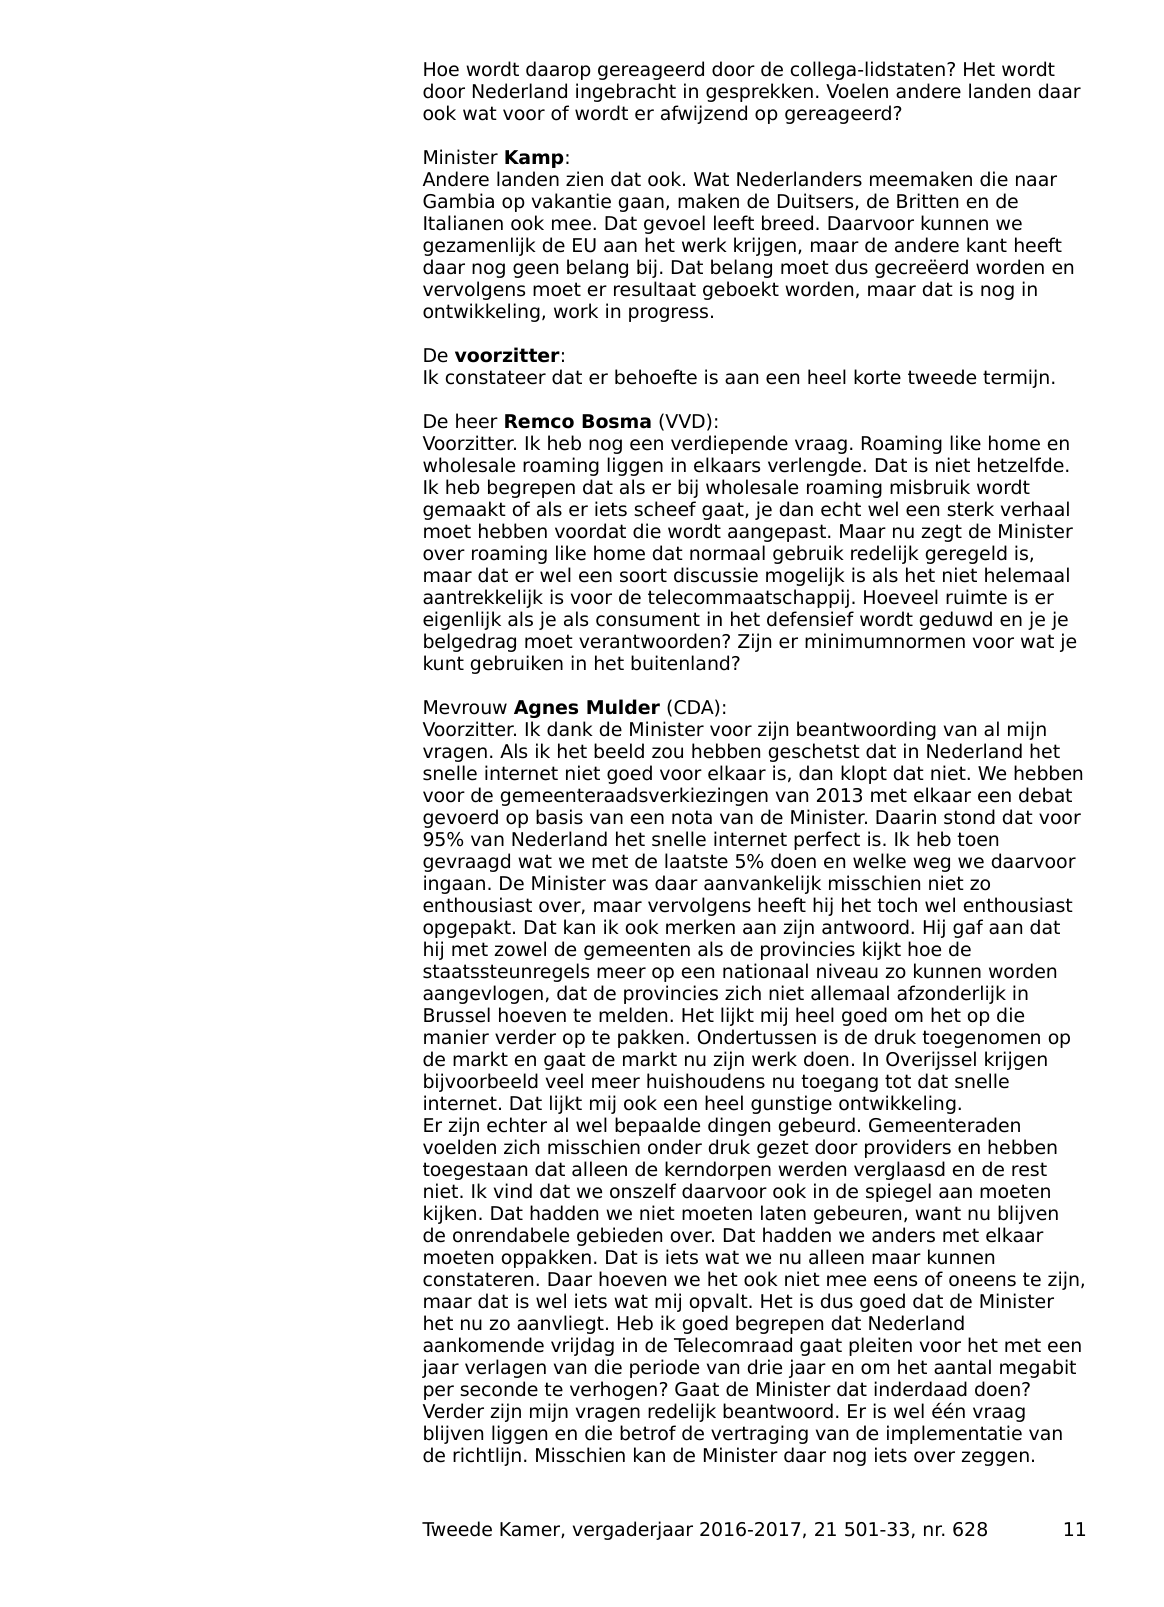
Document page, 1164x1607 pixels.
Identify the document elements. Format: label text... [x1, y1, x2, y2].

text De voorzitter: [422, 345, 1087, 367]
text Voorzitter. Ik dank de Minister voor zijn beantwoording van al mijn vragen. Als ik het beeld zou hebben geschetst dat in Nederland het snelle internet niet goed voor elkaar is, dan klopt dat niet. We hebben voor de gemeenteraadsverkiezingen van 2013 met elkaar een debat gevoerd op basis van een nota van de Minister. Daarin stond dat voor 95% van Nederland het snelle internet perfect is. Ik heb toen gevraagd wat we met de laatste 5% doen en welke weg we daarvoor ingaan. De Minister was daar aanvankelijk misschien niet zo enthousiast over, maar vervolgens heeft hij het toch wel enthousiast opgepakt. Dat kan ik ook merken aan zijn antwoord. Hij gaf aan dat hij met zowel de gemeenten als de provincies kijkt hoe de staatssteunregels meer op een nationaal niveau zo kunnen worden aangevlogen, dat de provincies zich niet allemaal afzonderlijk in Brussel hoeven te melden. Het lijkt mij heel goed om het op die manier verder op te pakken. Ondertussen is de druk toegenomen op de markt en gaat de markt nu zijn werk doen. In Overijssel krijgen bijvoorbeeld veel meer huishoudens nu toegang tot dat snelle internet. Dat lijkt mij ook een heel gunstige ontwikkeling. [422, 719, 1087, 1115]
text Voorzitter. Ik heb nog een verdiepende vraag. Roaming like home en wholesale roaming liggen in elkaars verlengde. Dat is niet hetzelfde. Ik heb begrepen dat als er bij wholesale roaming misbruik wordt gemaakt of als er iets scheef gaat, je dan echt wel een sterk verhaal moet hebben voordat die wordt aangepast. Maar nu zegt de Minister over roaming like home dat normaal gebruik redelijk geregeld is, maar dat er wel een soort discussie mogelijk is als het niet helemaal aantrekkelijk is voor de telecommaatschappij. Hoeveel ruimte is er eigenlijk als je als consument in het defensief wordt geduwd en je je belgedrag moet verantwoorden? Zijn er minimumnormen voor wat je kunt gebruiken in het buitenland? [422, 433, 1087, 675]
text Hoe wordt daarop gereageerd door de collega-lidstaten? Het wordt door Nederland ingebracht in gesprekken. Voelen andere landen daar ook wat voor of wordt er afwijzend op gereageerd? [422, 59, 1087, 125]
text Andere landen zien dat ook. Wat Nederlanders meemaken die naar Gambia op vakantie gaan, maken de Duitsers, de Britten en de Italianen ook mee. Dat gevoel leeft breed. Daarvoor kunnen we gezamenlijk de EU aan het werk krijgen, maar de andere kant heeft daar nog geen belang bij. Dat belang moet dus gecreëerd worden en vervolgens moet er resultaat geboekt worden, maar dat is nog in ontwikkeling, work in progress. [422, 169, 1087, 323]
text Er zijn echter al wel bepaalde dingen gebeurd. Gemeenteraden voelden zich misschien onder druk gezet door providers en hebben toegestaan dat alleen de kerndorpen werden verglaasd en de rest niet. Ik vind dat we onszelf daarvoor ook in de spiegel aan moeten kijken. Dat hadden we niet moeten laten gebeuren, want nu blijven de onrendabele gebieden over. Dat hadden we anders met elkaar moeten oppakken. Dat is iets wat we nu alleen maar kunnen constateren. Daar hoeven we het ook niet mee eens of oneens te zijn, maar dat is wel iets wat mij opvalt. Het is dus goed dat de Minister het nu zo aanvliegt. Heb ik goed begrepen dat Nederland aankomende vrijdag in de Telecomraad gaat pleiten voor het met een jaar verlagen van die periode van drie jaar en om het aantal megabit per seconde te verhogen? Gaat de Minister dat inderdaad doen? Verder zijn mijn vragen redelijk beantwoord. Er is wel één vraag blijven liggen en die betrof de vertraging van de implementatie van de richtlijn. Misschien kan de Minister daar nog iets over zeggen. [422, 1115, 1087, 1467]
text De heer Remco Bosma (VVD): [422, 411, 1087, 433]
text Ik constateer dat er behoefte is aan een heel korte tweede termijn. [422, 367, 1087, 389]
text Minister Kamp: [422, 147, 1087, 169]
text Mevrouw Agnes Mulder (CDA): [422, 697, 1087, 719]
